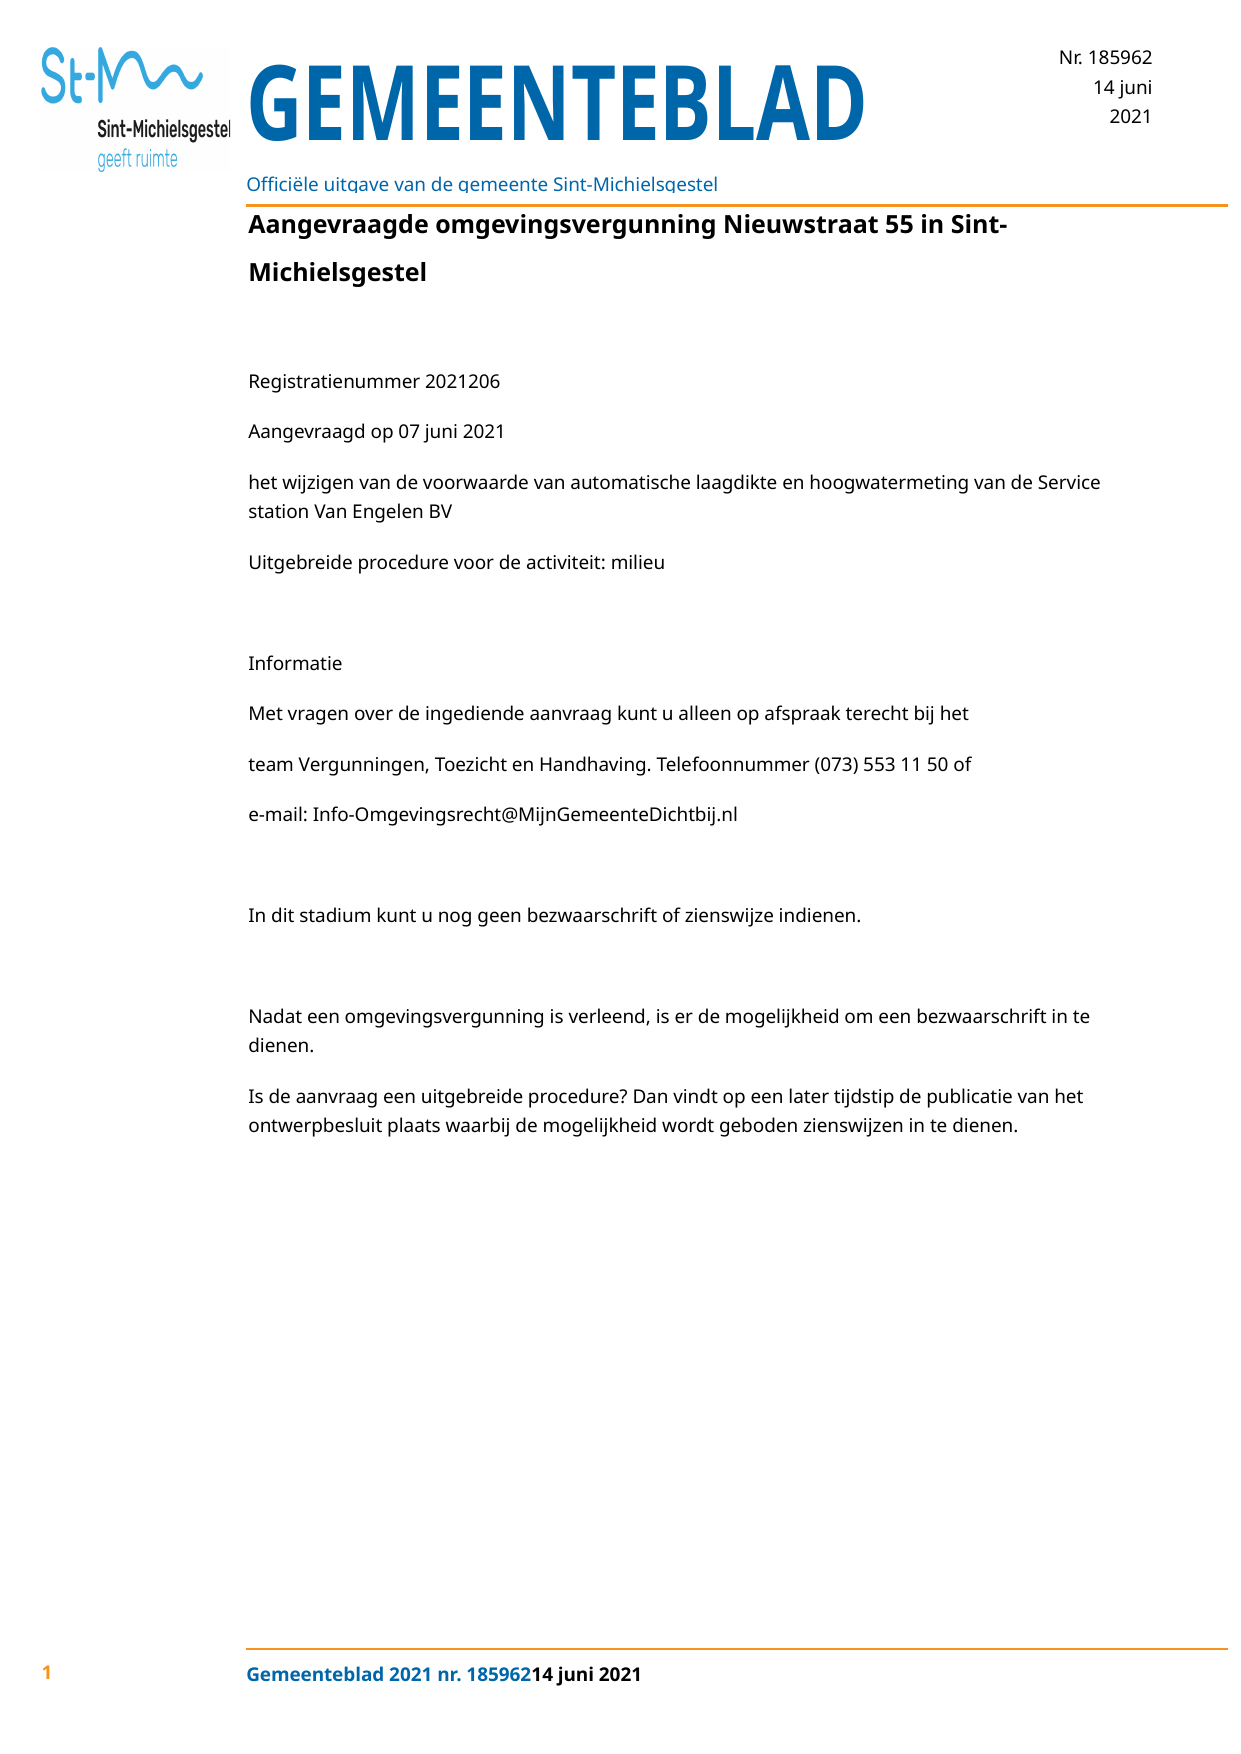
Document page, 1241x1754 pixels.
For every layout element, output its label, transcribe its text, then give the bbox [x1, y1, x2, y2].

text Nadat een omgevingsvergunning is verleend, is er de mogelijkheid om een bezwaarschrift in te dienen. [248, 1003, 1152, 1058]
text het wijzigen van de voorwaarde van automatische laagdikte en hoogwatermeting van de Service station Van Engelen BV [248, 469, 1152, 524]
text In dit stadium kunt u nog geen bezwaarschrift of zienswijze indienen. [248, 902, 1152, 928]
text Registratienummer 2021206 [248, 368, 1152, 394]
text Uitgebreide procedure voor de activiteit: milieu [248, 549, 1152, 575]
text e-mail: Info-Omgevingsrecht@MijnGemeenteDichtbij.nl [248, 801, 1152, 827]
picture [41, 47, 231, 172]
text Aangevraagde omgevingsvergunning Nieuwstraat 55 in Sint-Michielsgestel [248, 207, 1152, 288]
text Is de aanvraag een uitgebreide procedure? Dan vindt op een later tijdstip de publicatie van het ontwerpbesluit plaats waarbij de mogelijkheid wordt geboden zienswijzen in te dienen. [248, 1083, 1152, 1138]
text Aangevraagd op 07 juni 2021 [248, 419, 1152, 444]
text Met vragen over de ingediende aanvraag kunt u alleen op afspraak terecht bij het [248, 700, 1152, 726]
text Informatie [248, 650, 1152, 676]
text team Vergunningen, Toezicht en Handhaving. Telefoonnummer (073) 553 11 50 of [248, 751, 1152, 777]
